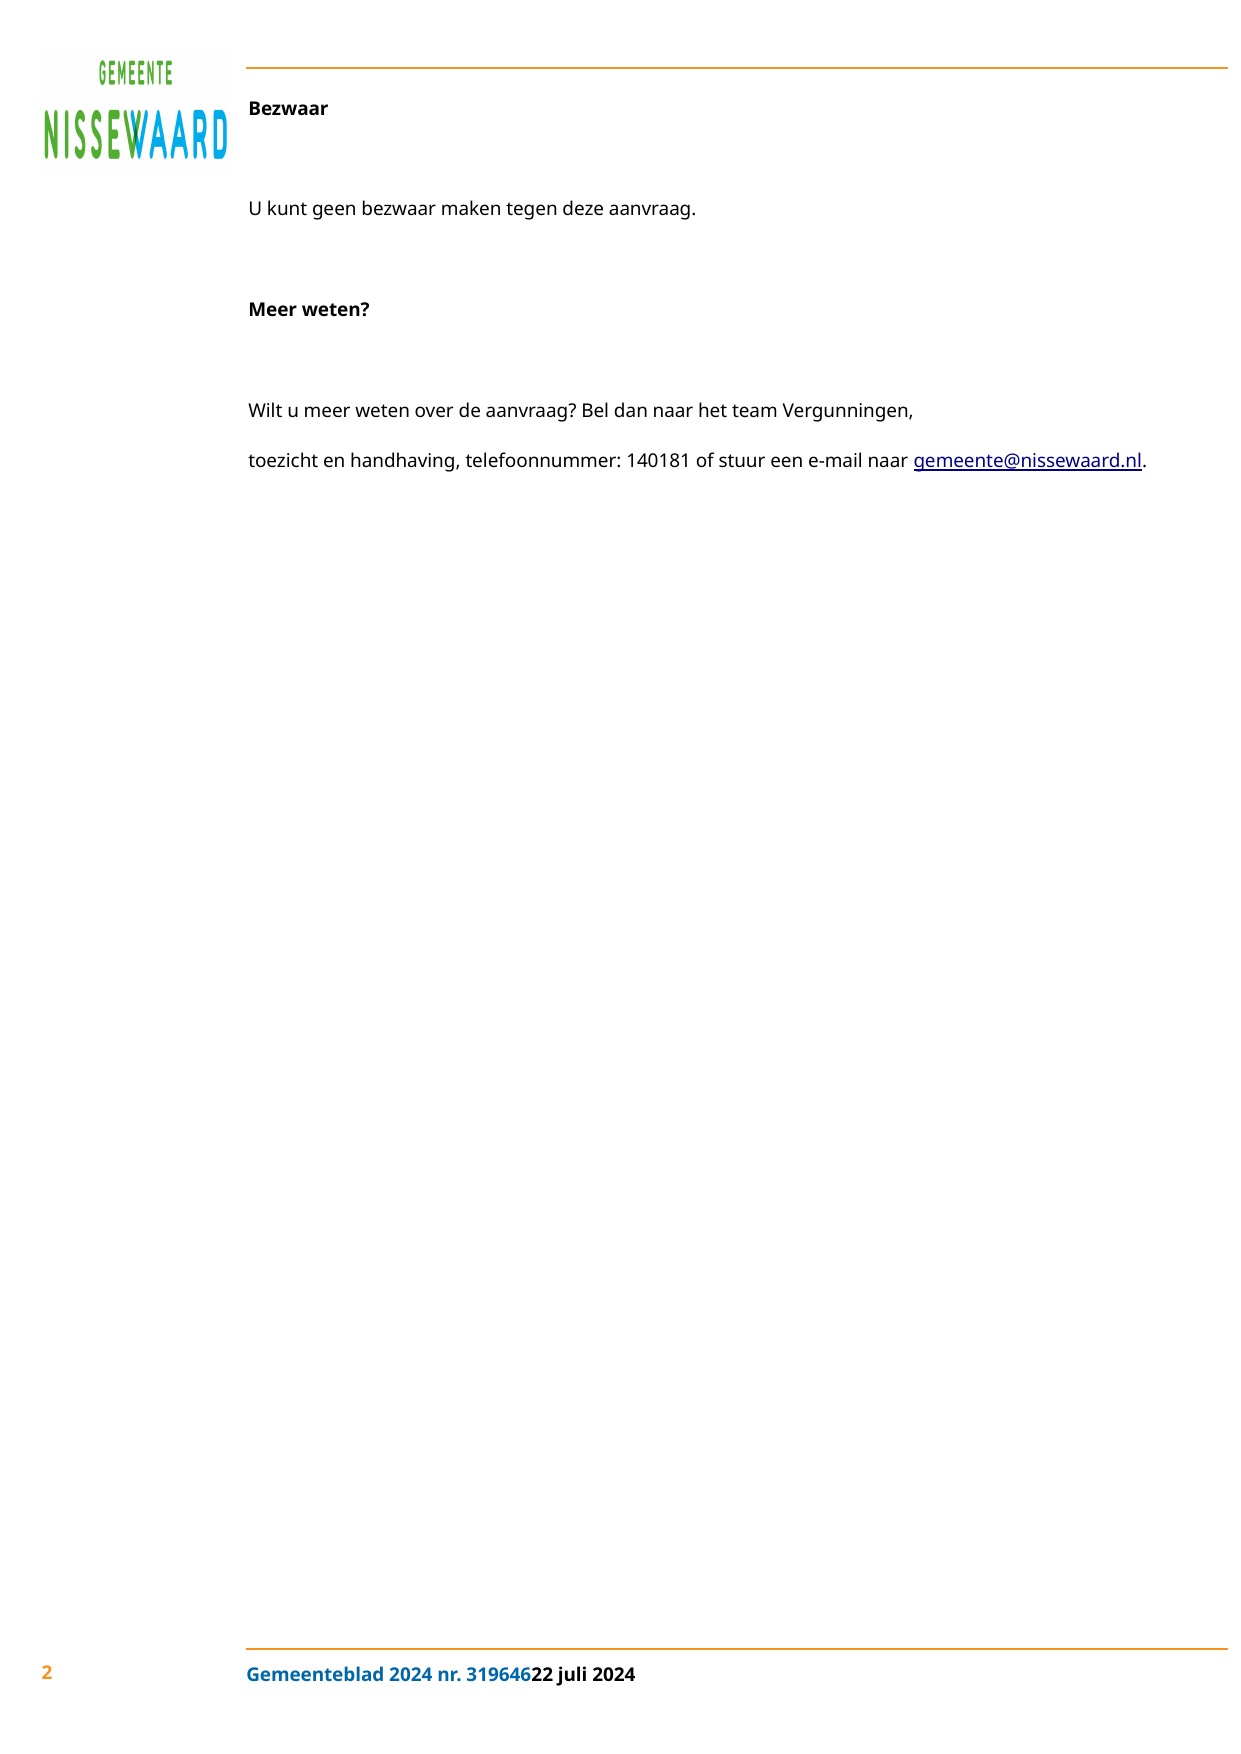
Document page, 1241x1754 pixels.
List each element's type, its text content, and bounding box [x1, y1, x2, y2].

text Wilt u meer weten over de aanvraag? Bel dan naar het team Vergunningen, [248, 397, 1152, 423]
text Meer weten? [248, 296, 1152, 322]
text U kunt geen bezwaar maken tegen deze aanvraag. [248, 196, 1152, 221]
text Bezwaar [248, 95, 1152, 121]
text toezicht en handhaving, telefoonnummer: 140181 of stuur een e-mail naar gemeente@nissewaard.nl. [248, 448, 1152, 473]
picture [41, 47, 231, 172]
